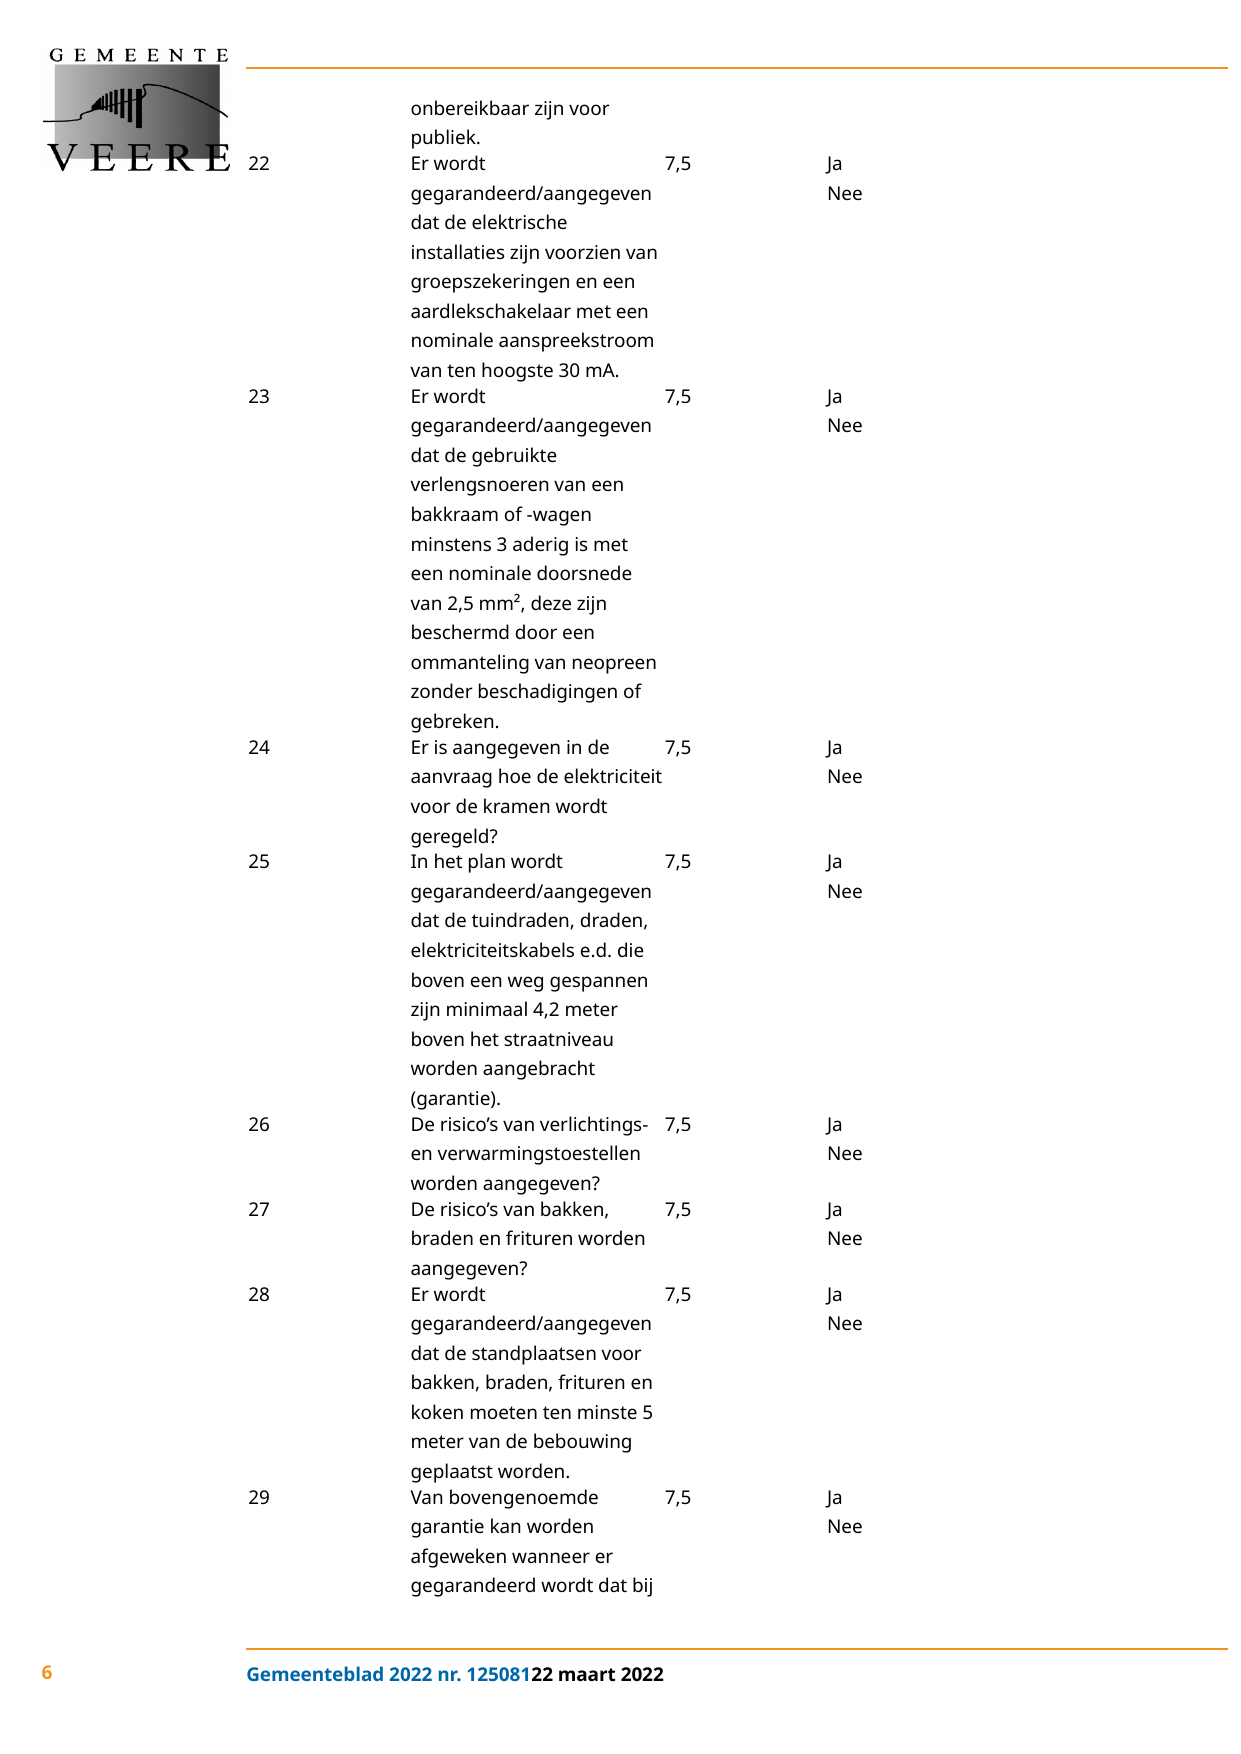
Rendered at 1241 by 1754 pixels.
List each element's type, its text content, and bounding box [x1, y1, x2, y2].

table_cell [665, 95, 827, 150]
table_cell [248, 95, 410, 150]
table_cell 26 [248, 1111, 410, 1196]
table_cell 7,5 [665, 150, 827, 383]
table_cell Ja Nee [827, 150, 989, 383]
table_cell [989, 1484, 1152, 1598]
table_cell [989, 734, 1152, 848]
table_cell Ja Nee [827, 1484, 989, 1598]
table_cell 27 [248, 1196, 410, 1281]
table_cell 28 [248, 1281, 410, 1484]
table_cell [989, 1111, 1152, 1196]
table_cell 7,5 [665, 1196, 827, 1281]
table_cell Ja Nee [827, 849, 989, 1111]
picture [41, 47, 231, 172]
table_cell [989, 1281, 1152, 1484]
table_cell [989, 1196, 1152, 1281]
table_cell 25 [248, 849, 410, 1111]
table_cell 7,5 [665, 1484, 827, 1598]
table_cell Er wordt gegarandeerd/aangegeven dat de gebruikte verlengsnoeren van een bakkraam of -wagen minstens 3 aderig is met een nominale doorsnede van 2,5 mm², deze zijn beschermd door een ommanteling van neopreen zonder beschadigingen of gebreken. [410, 383, 664, 734]
table_cell Er wordt gegarandeerd/aangegeven dat de standplaatsen voor bakken, braden, frituren en koken moeten ten minste 5 meter van de bebouwing geplaatst worden. [410, 1281, 664, 1484]
table_cell Er wordt gegarandeerd/aangegeven dat de elektrische installaties zijn voorzien van groepszekeringen en een aardlekschakelaar met een nominale aanspreekstroom van ten hoogste 30 mA. [410, 150, 664, 383]
table_cell [827, 95, 989, 150]
table_cell Er is aangegeven in de aanvraag hoe de elektriciteit voor de kramen wordt geregeld? [410, 734, 664, 848]
table_cell [989, 383, 1152, 734]
table_cell De risico’s van bakken, braden en frituren worden aangegeven? [410, 1196, 664, 1281]
table_cell 7,5 [665, 734, 827, 848]
table_cell 7,5 [665, 1281, 827, 1484]
table_cell 7,5 [665, 1111, 827, 1196]
table_cell 23 [248, 383, 410, 734]
table_cell [989, 150, 1152, 383]
table_cell 29 [248, 1484, 410, 1598]
table_cell Van bovengenoemde garantie kan worden afgeweken wanneer er gegarandeerd wordt dat bij [410, 1484, 664, 1598]
table_cell [989, 849, 1152, 1111]
table_cell 7,5 [665, 849, 827, 1111]
table_cell Ja Nee [827, 1281, 989, 1484]
table_cell 24 [248, 734, 410, 848]
table_cell Ja Nee [827, 1111, 989, 1196]
table_cell 7,5 [665, 383, 827, 734]
table_cell Ja Nee [827, 383, 989, 734]
table_cell onbereikbaar zijn voor publiek. [410, 95, 664, 150]
table_cell 22 [248, 150, 410, 383]
table_cell Ja Nee [827, 734, 989, 848]
table_cell De risico’s van verlichtings- en verwarmingstoestellen worden aangegeven? [410, 1111, 664, 1196]
table_cell Ja Nee [827, 1196, 989, 1281]
table_cell In het plan wordt gegarandeerd/aangegeven dat de tuindraden, draden, elektriciteitskabels e.d. die boven een weg gespannen zijn minimaal 4,2 meter boven het straatniveau worden aangebracht (garantie). [410, 849, 664, 1111]
table_cell [989, 95, 1152, 150]
